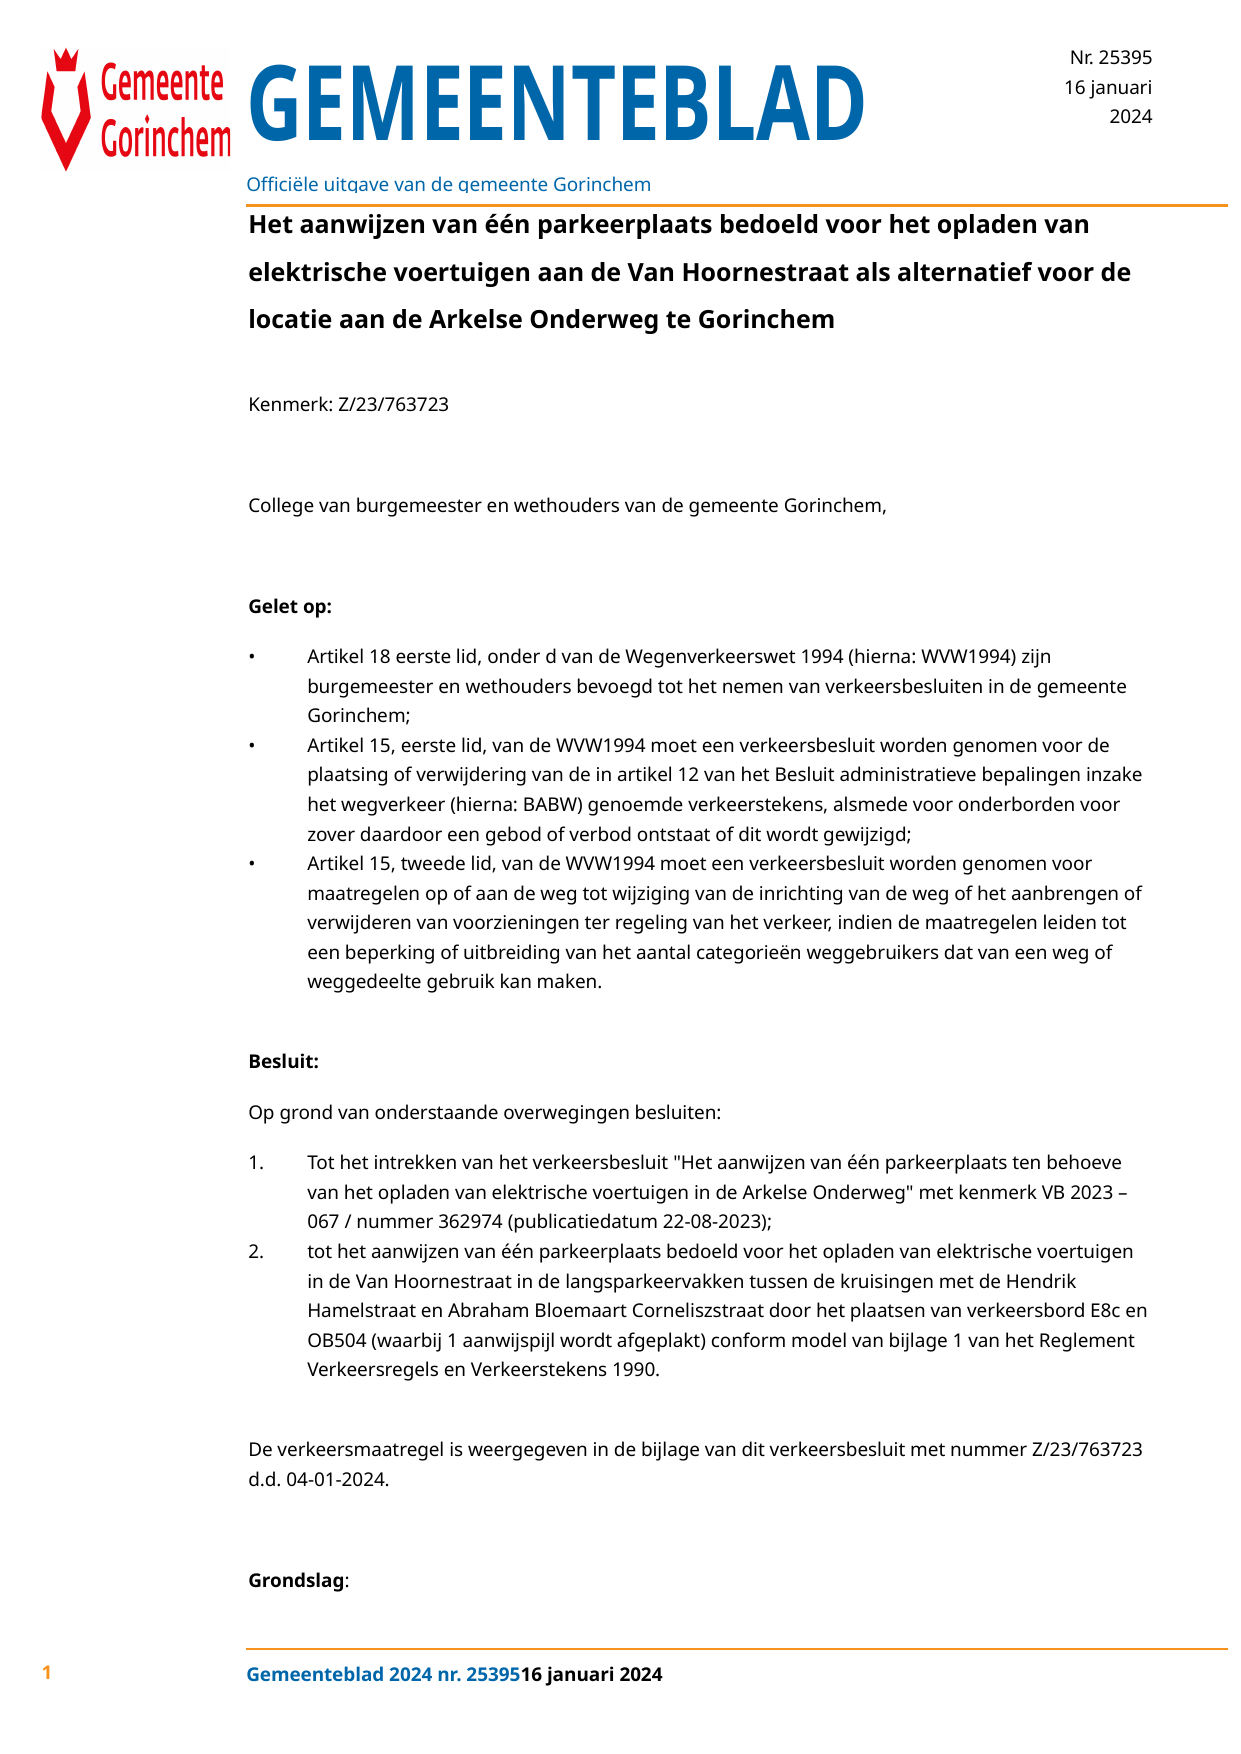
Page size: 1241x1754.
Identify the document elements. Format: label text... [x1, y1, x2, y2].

text De verkeersmaatregel is weergegeven in de bijlage van dit verkeersbesluit met nummer Z/23/763723 d.d. 04-01-2024. [248, 1437, 1152, 1492]
picture [41, 47, 231, 172]
text Kenmerk: Z/23/763723 [248, 391, 1152, 417]
text Gelet op: [248, 593, 1152, 619]
text Het aanwijzen van één parkeerplaats bedoeld voor het opladen van elektrische voertuigen aan de Van Hoornestraat als alternatief voor de locatie aan de Arkelse Onderweg te Gorinchem [248, 207, 1152, 336]
text College van burgemeester en wethouders van de gemeente Gorinchem, [248, 492, 1152, 518]
list tot het aanwijzen van één parkeerplaats bedoeld voor het opladen van elektrische voertuigen in de Van Hoornestraat in de langsparkeervakken tussen de kruisingen met de Hendrik Hamelstraat en Abraham Bloemaart Corneliszstraat door het plaatsen van verkeersbord E8c en OB504 (waarbij 1 aanwijspijl wordt afgeplakt) conform model van bijlage 1 van het Reglement Verkeersregels en Verkeerstekens 1990. [248, 1238, 1152, 1382]
list Artikel 18 eerste lid, onder d van de Wegenverkeerswet 1994 (hierna: WVW1994) zijn burgemeester en wethouders bevoegd tot het nemen van verkeersbesluiten in de gemeente Gorinchem; [248, 643, 1152, 728]
list Artikel 15, tweede lid, van de WVW1994 moet een verkeersbesluit worden genomen voor maatregelen op of aan de weg tot wijziging van de inrichting van de weg of het aanbrengen of verwijderen van voorzieningen ter regeling van het verkeer, indien de maatregelen leiden tot een beperking of uitbreiding van het aantal categorieën weggebruikers dat van een weg of weggedeelte gebruik kan maken. [248, 850, 1152, 994]
text Op grond van onderstaande overwegingen besluiten: [248, 1099, 1152, 1125]
list Tot het intrekken van het verkeersbesluit "Het aanwijzen van één parkeerplaats ten behoeve van het opladen van elektrische voertuigen in de Arkelse Onderweg" met kenmerk VB 2023 – 067 / nummer 362974 (publicatiedatum 22-08-2023); [248, 1149, 1152, 1234]
list Artikel 15, eerste lid, van de WVW1994 moet een verkeersbesluit worden genomen voor de plaatsing of verwijdering van de in artikel 12 van het Besluit administratieve bepalingen inzake het wegverkeer (hierna: BABW) genoemde verkeerstekens, alsmede voor onderborden voor zover daardoor een gebod of verbod ontstaat of dit wordt gewijzigd; [248, 732, 1152, 847]
text Besluit: [248, 1049, 1152, 1074]
text Grondslag: [248, 1567, 1152, 1593]
